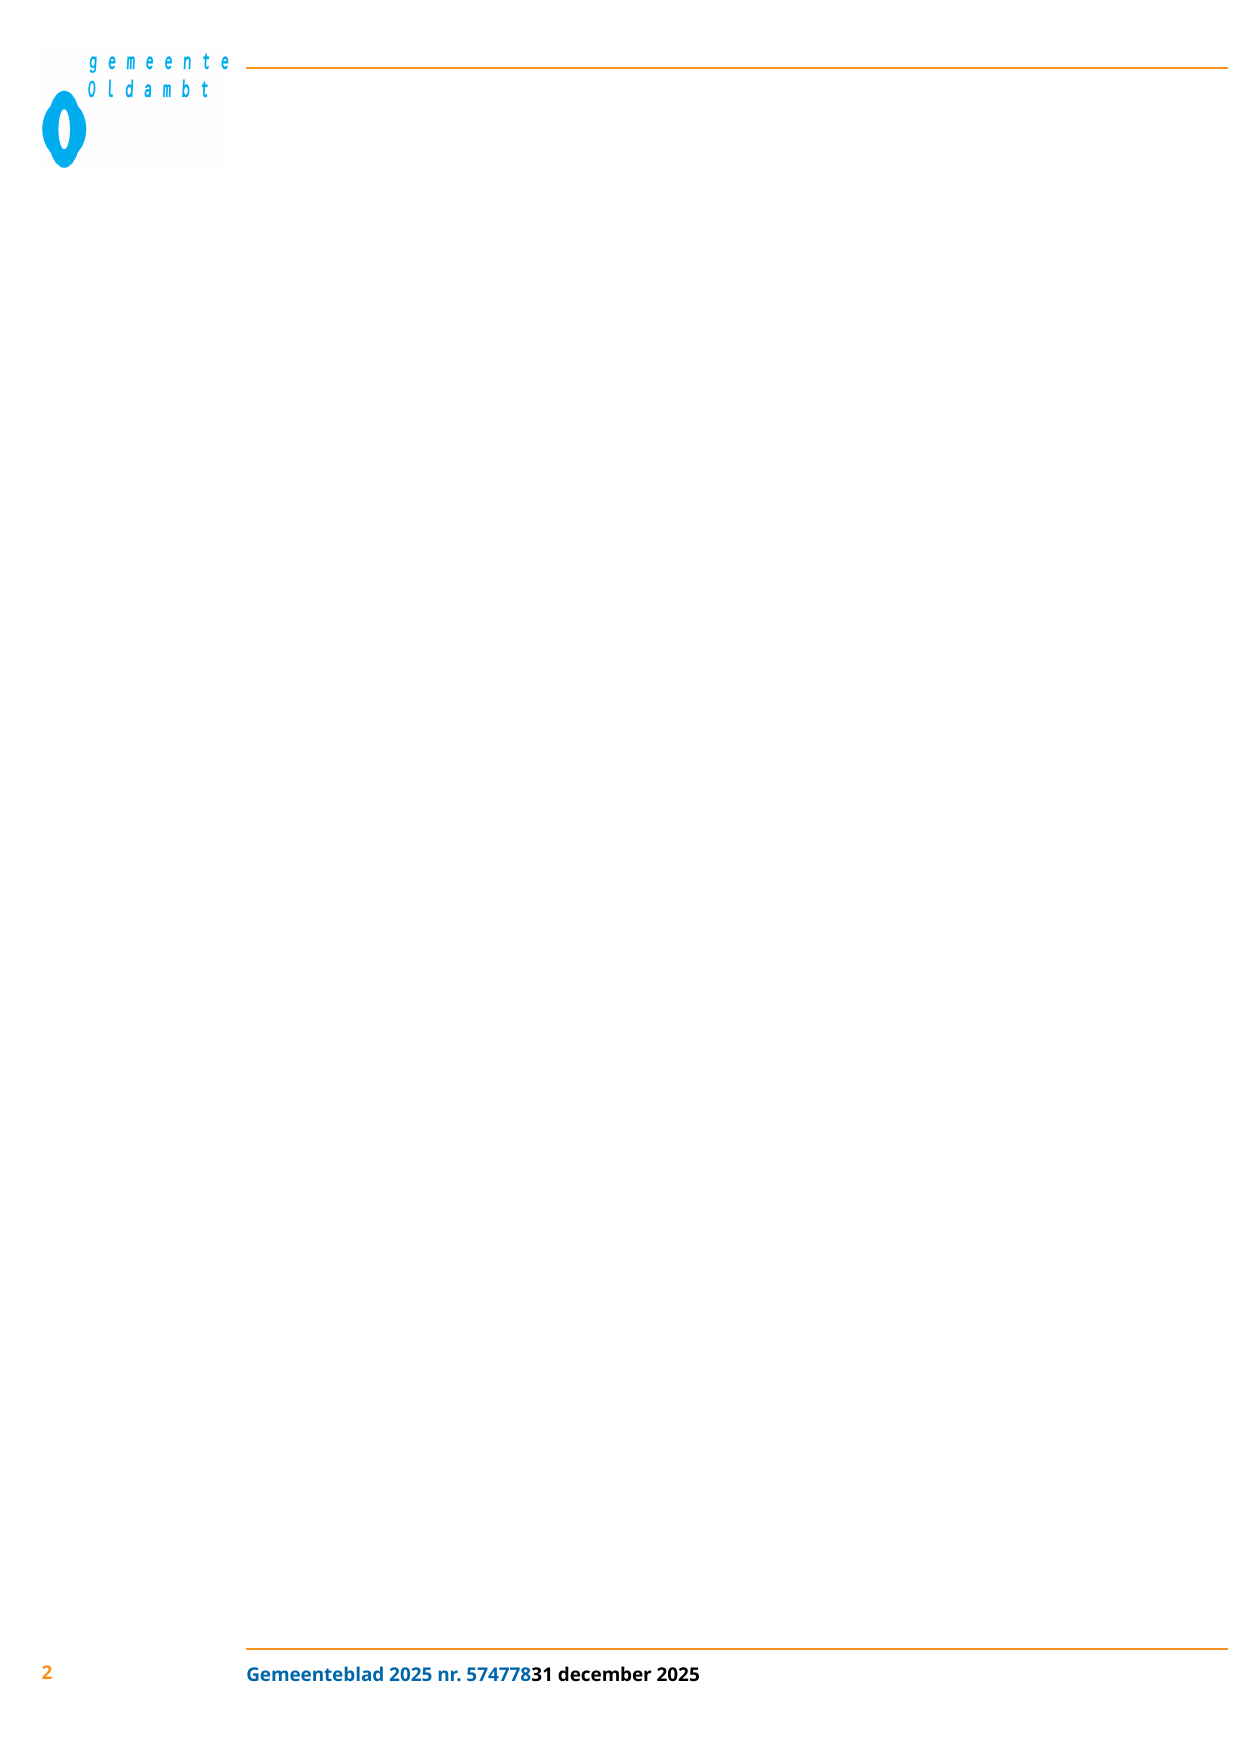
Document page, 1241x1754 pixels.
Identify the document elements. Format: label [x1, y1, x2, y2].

picture [41, 47, 231, 172]
